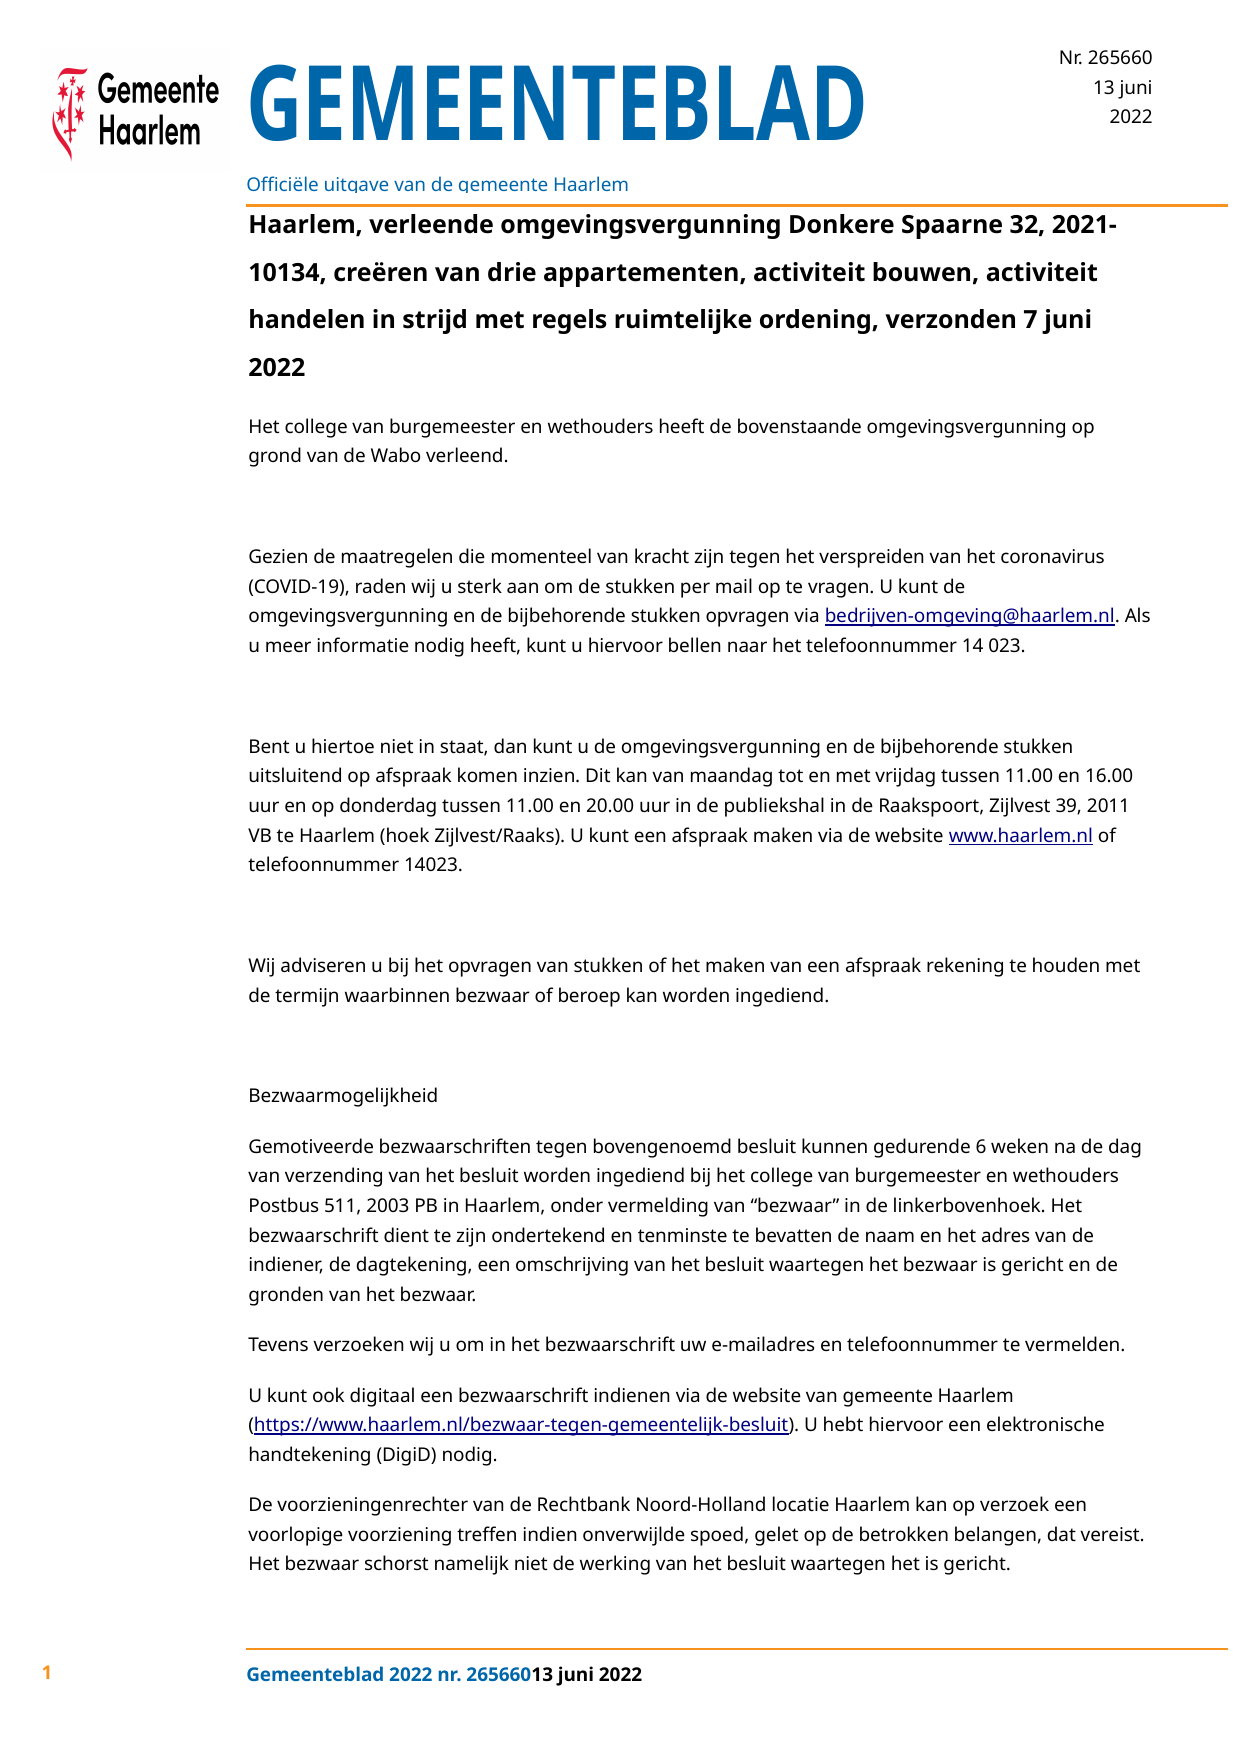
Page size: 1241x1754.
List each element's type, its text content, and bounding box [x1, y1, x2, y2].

text Haarlem, verleende omgevingsvergunning Donkere Spaarne 32, 2021-10134, creëren van drie appartementen, activiteit bouwen, activiteit handelen in strijd met regels ruimtelijke ordening, verzonden 7 juni 2022 [248, 207, 1152, 384]
text De voorzieningenrechter van de Rechtbank Noord-Holland locatie Haarlem kan op verzoek een voorlopige voorziening treffen indien onverwijlde spoed, gelet op de betrokken belangen, dat vereist. Het bezwaar schorst namelijk niet de werking van het besluit waartegen het is gericht. [248, 1491, 1152, 1576]
text Bent u hiertoe niet in staat, dan kunt u de omgevingsvergunning en de bijbehorende stukken uitsluitend op afspraak komen inzien. Dit kan van maandag tot en met vrijdag tussen 11.00 en 16.00 uur en op donderdag tussen 11.00 en 20.00 uur in de publiekshal in de Raakspoort, Zijlvest 39, 2011 VB te Haarlem (hoek Zijlvest/Raaks). U kunt een afspraak maken via de website www.haarlem.nl of telefoonnummer 14023. [248, 733, 1152, 877]
text Gemotiveerde bezwaarschriften tegen bovengenoemd besluit kunnen gedurende 6 weken na de dag van verzending van het besluit worden ingediend bij het college van burgemeester en wethouders Postbus 511, 2003 PB in Haarlem, onder vermelding van “bezwaar” in de linkerbovenhoek. Het bezwaarschrift dient te zijn ondertekend en tenminste te bevatten de naam en het adres van de indiener, de dagtekening, een omschrijving van het besluit waartegen het bezwaar is gericht en de gronden van het bezwaar. [248, 1133, 1152, 1307]
picture [41, 47, 231, 172]
text Het college van burgemeester en wethouders heeft de bovenstaande omgevingsvergunning op grond van de Wabo verleend. [248, 413, 1152, 468]
text U kunt ook digitaal een bezwaarschrift indienen via de website van gemeente Haarlem (https://www.haarlem.nl/bezwaar-tegen-gemeentelijk-besluit). U hebt hiervoor een elektronische handtekening (DigiD) nodig. [248, 1382, 1152, 1467]
text Gezien de maatregelen die momenteel van kracht zijn tegen het verspreiden van het coronavirus (COVID-19), raden wij u sterk aan om de stukken per mail op te vragen. U kunt de omgevingsvergunning en de bijbehorende stukken opvragen via bedrijven-omgeving@haarlem.nl. Als u meer informatie nodig heeft, kunt u hiervoor bellen naar het telefoonnummer 14 023. [248, 543, 1152, 658]
text Bezwaarmogelijkheid [248, 1083, 1152, 1108]
text Wij adviseren u bij het opvragen van stukken of het maken van een afspraak rekening te houden met de termijn waarbinnen bezwaar of beroep kan worden ingediend. [248, 952, 1152, 1008]
text Tevens verzoeken wij u om in het bezwaarschrift uw e-mailadres en telefoonnummer te vermelden. [248, 1331, 1152, 1357]
